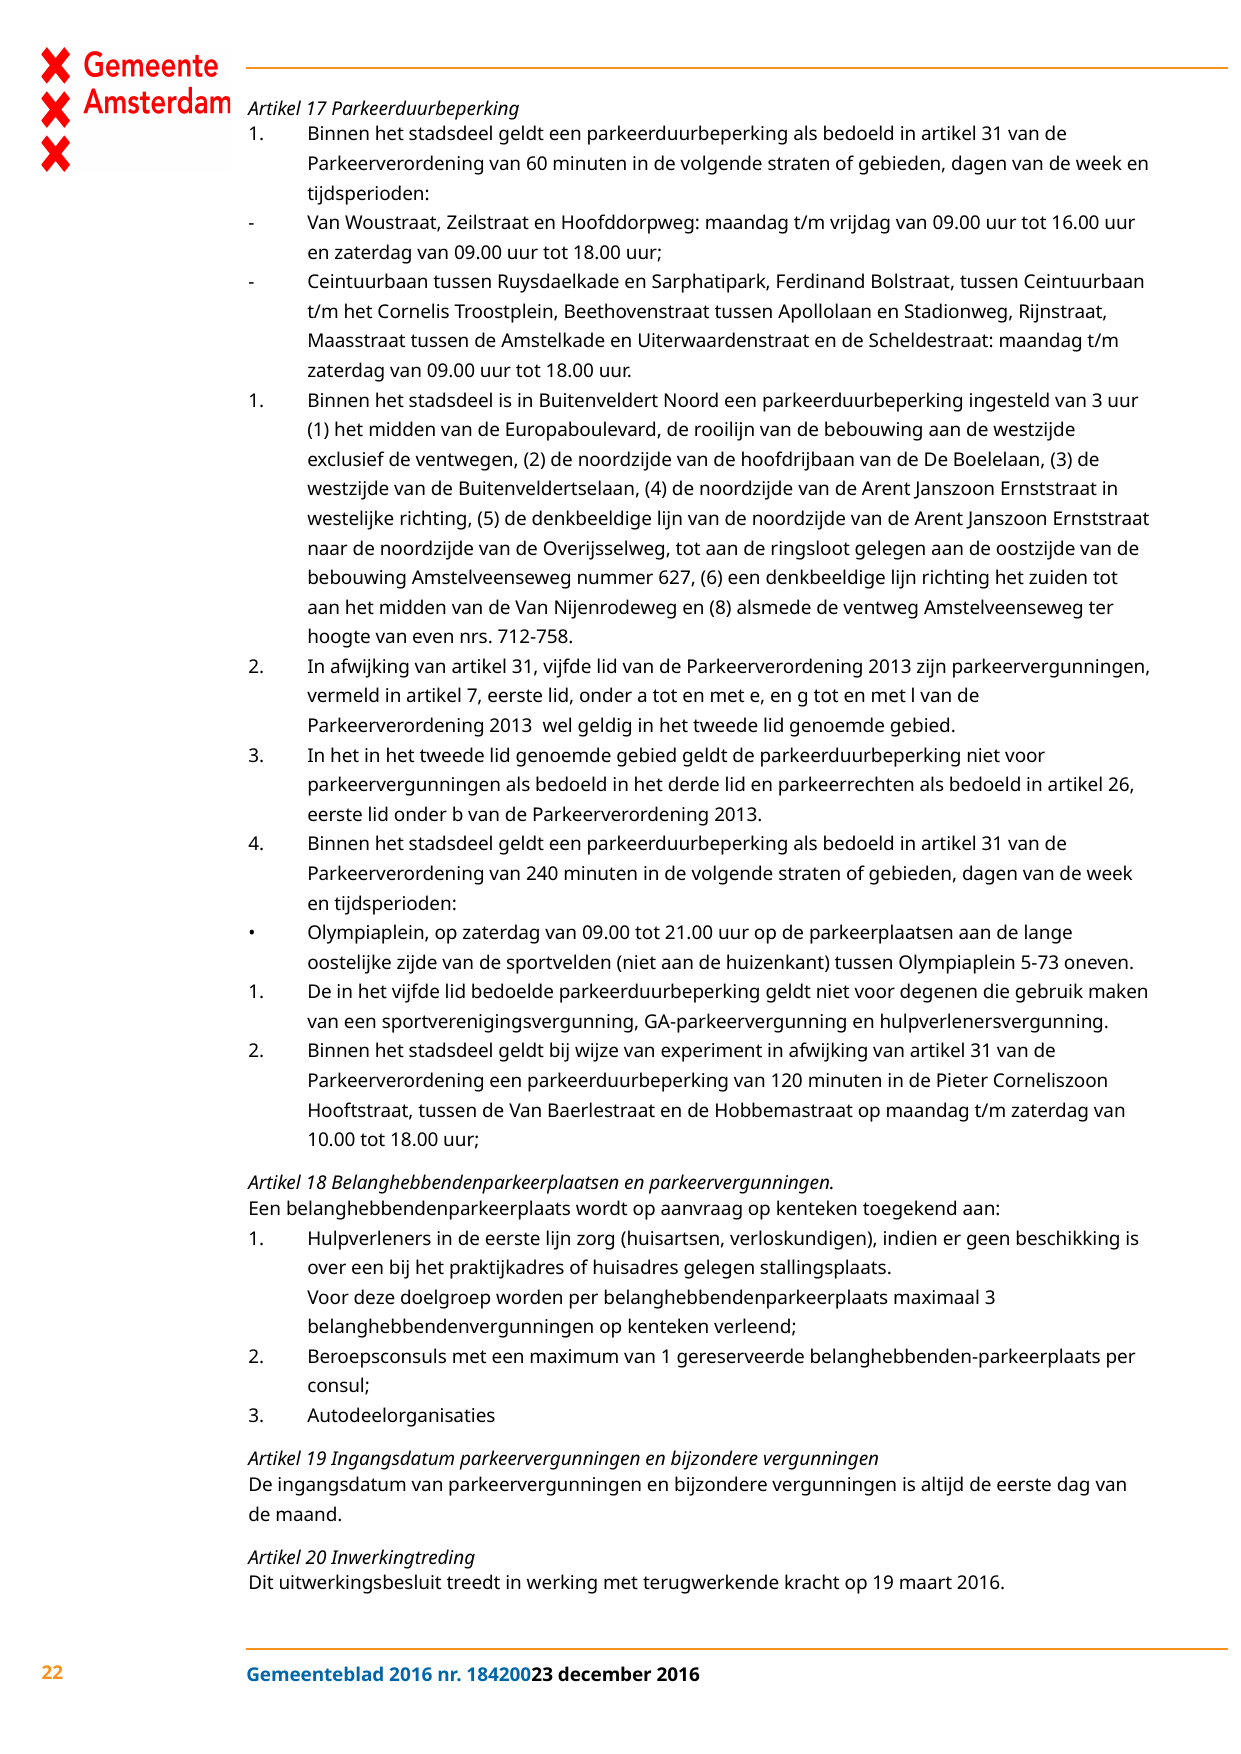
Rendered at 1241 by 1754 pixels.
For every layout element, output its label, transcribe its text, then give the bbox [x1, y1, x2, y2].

text De ingangsdatum van parkeervergunningen en bijzondere vergunningen is altijd de eerste dag van de maand. [248, 1471, 1152, 1526]
list De in het vijfde lid bedoelde parkeerduurbeperking geldt niet voor degenen die gebruik maken van een sportverenigingsvergunning, GA-parkeervergunning en hulpverlenersvergunning. [248, 978, 1152, 1034]
text Artikel 19 Ingangsdatum parkeervergunningen en bijzondere vergunningen [248, 1445, 1152, 1471]
list Voor deze doelgroep worden per belanghebbendenparkeerplaats maximaal 3 belanghebbendenvergunningen op kenteken verleend; [248, 1284, 1152, 1339]
list Binnen het stadsdeel geldt een parkeerduurbeperking als bedoeld in artikel 31 van de Parkeerverordening van 240 minuten in de volgende straten of gebieden, dagen van de week en tijdsperioden: [248, 831, 1152, 915]
list Beroepsconsuls met een maximum van 1 gereserveerde belanghebbenden-parkeerplaats per consul; [248, 1343, 1152, 1398]
list In het in het tweede lid genoemde gebied geldt de parkeerduurbeperking niet voor parkeervergunningen als bedoeld in het derde lid en parkeerrechten als bedoeld in artikel 26, eerste lid onder b van de Parkeerverordening 2013. [248, 742, 1152, 827]
list In afwijking van artikel 31, vijfde lid van de Parkeerverordening 2013 zijn parkeervergunningen, vermeld in artikel 7, eerste lid, onder a tot en met e, en g tot en met l van de Parkeerverordening 2013 wel geldig in het tweede lid genoemde gebied. [248, 653, 1152, 738]
list Ceintuurbaan tussen Ruysdaelkade en Sarphatipark, Ferdinand Bolstraat, tussen Ceintuurbaan t/m het Cornelis Troostplein, Beethovenstraat tussen Apollolaan en Stadionweg, Rijnstraat, Maasstraat tussen de Amstelkade en Uiterwaardenstraat en de Scheldestraat: maandag t/m zaterdag van 09.00 uur tot 18.00 uur. [248, 268, 1152, 383]
list Binnen het stadsdeel geldt bij wijze van experiment in afwijking van artikel 31 van de Parkeerverordening een parkeerduurbeperking van 120 minuten in de Pieter Corneliszoon Hooftstraat, tussen de Van Baerlestraat en de Hobbemastraat op maandag t/m zaterdag van 10.00 tot 18.00 uur; [248, 1038, 1152, 1152]
text Een belanghebbendenparkeerplaats wordt op aanvraag op kenteken toegekend aan: [248, 1195, 1152, 1221]
list Autodeelorganisaties [248, 1402, 1152, 1428]
list Hulpverleners in de eerste lijn zorg (huisartsen, verloskundigen), indien er geen beschikking is over een bij het praktijkadres of huisadres gelegen stallingsplaats. [248, 1225, 1152, 1280]
list Olympiaplein, op zaterdag van 09.00 tot 21.00 uur op de parkeerplaatsen aan de lange oostelijke zijde van de sportvelden (niet aan de huizenkant) tussen Olympiaplein 5-73 oneven. [248, 919, 1152, 974]
text Artikel 20 Inwerkingtreding [248, 1544, 1152, 1569]
list Binnen het stadsdeel geldt een parkeerduurbeperking als bedoeld in artikel 31 van de Parkeerverordening van 60 minuten in de volgende straten of gebieden, dagen van de week en tijdsperioden: [248, 121, 1152, 205]
picture [41, 47, 231, 172]
text Dit uitwerkingsbesluit treedt in werking met terugwerkende kracht op 19 maart 2016. [248, 1569, 1152, 1595]
list Binnen het stadsdeel is in Buitenveldert Noord een parkeerduurbeperking ingesteld van 3 uur (1) het midden van de Europaboulevard, de rooilijn van de bebouwing aan de westzijde exclusief de ventwegen, (2) de noordzijde van de hoofdrijbaan van de De Boelelaan, (3) de westzijde van de Buitenveldertselaan, (4) de noordzijde van de Arent Janszoon Ernststraat in westelijke richting, (5) de denkbeeldige lijn van de noordzijde van de Arent Janszoon Ernststraat naar de noordzijde van de Overijsselweg, tot aan de ringsloot gelegen aan de oostzijde van de bebouwing Amstelveenseweg nummer 627, (6) een denkbeeldige lijn richting het zuiden tot aan het midden van de Van Nijenrodeweg en (8) alsmede de ventweg Amstelveenseweg ter hoogte van even nrs. 712-758. [248, 387, 1152, 649]
text Artikel 18 Belanghebbendenparkeerplaatsen en parkeervergunningen. [248, 1169, 1152, 1195]
text Artikel 17 Parkeerduurbeperking [248, 95, 1152, 121]
list Van Woustraat, Zeilstraat en Hoofddorpweg: maandag t/m vrijdag van 09.00 uur tot 16.00 uur en zaterdag van 09.00 uur tot 18.00 uur; [248, 209, 1152, 264]
